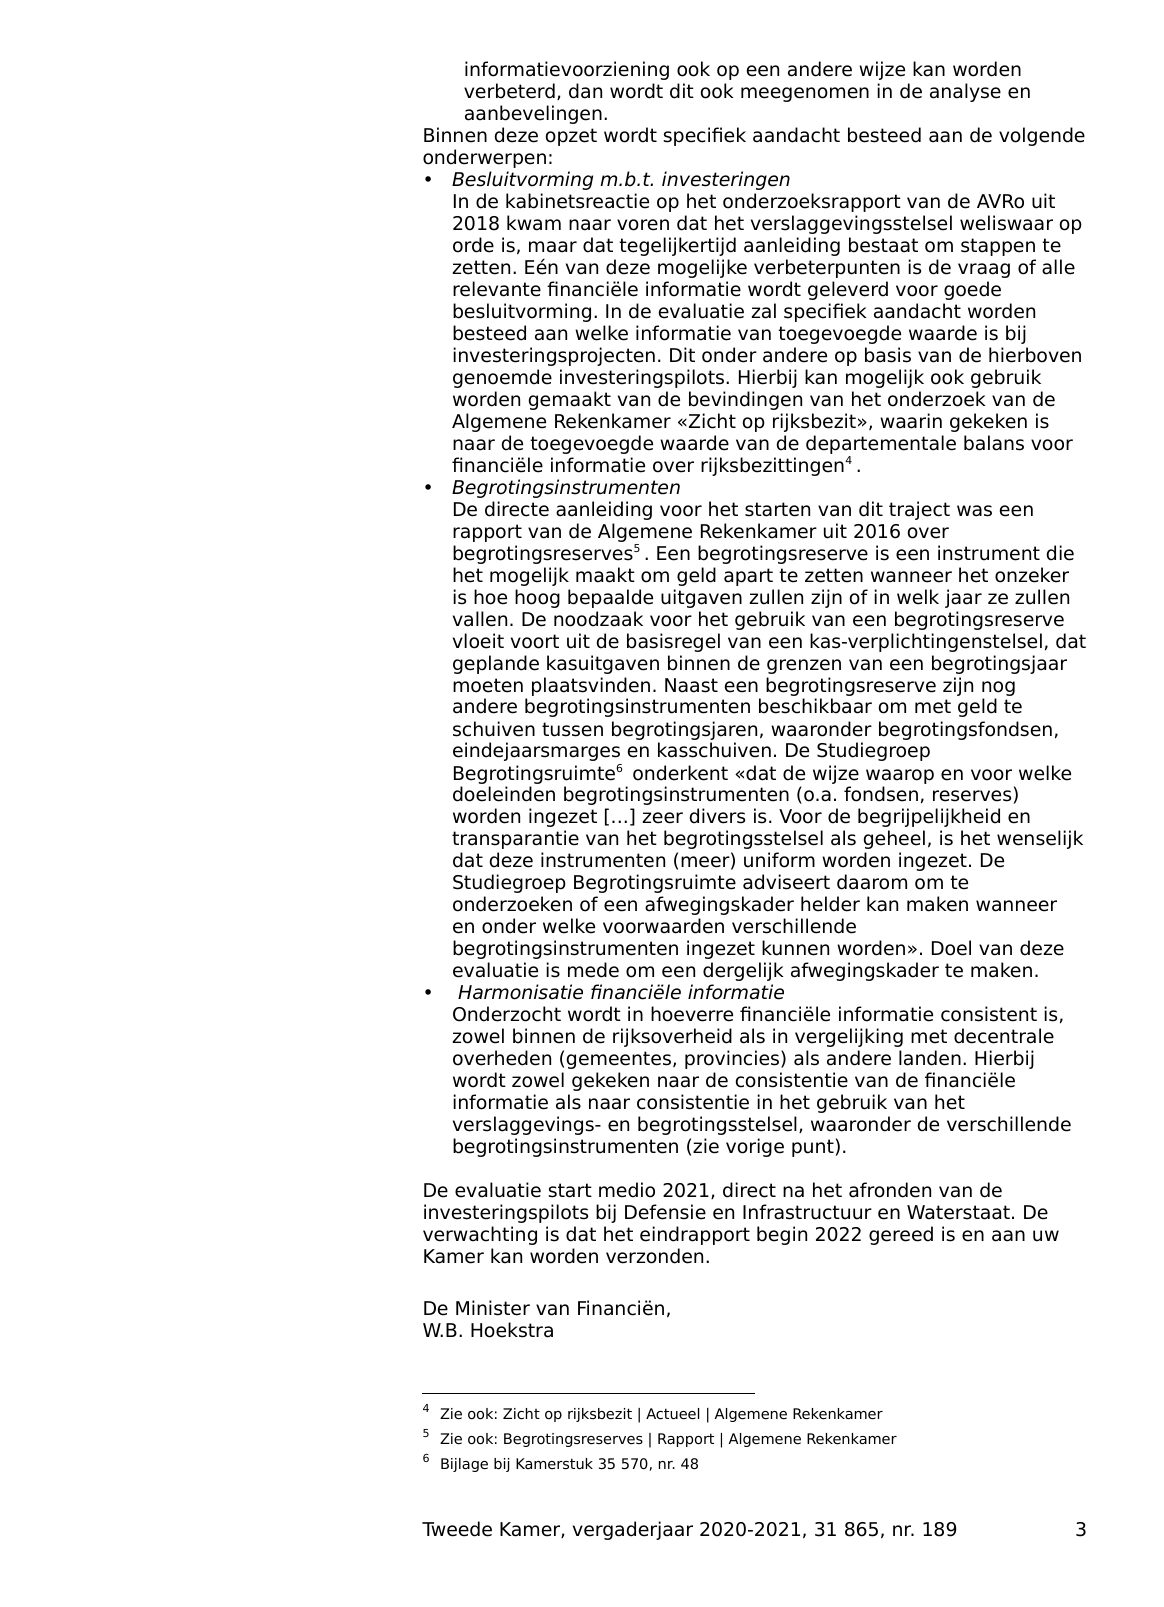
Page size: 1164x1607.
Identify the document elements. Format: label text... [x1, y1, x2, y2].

text Onderzocht wordt in hoeverre financiële informatie consistent is, zowel binnen de rijksoverheid als in vergelijking met decentrale overheden (gemeentes, provincies) als andere landen. Hierbij wordt zowel gekeken naar de consistentie van de financiële informatie als naar consistentie in het gebruik van het verslaggevings- en begrotingsstelsel, waaronder de verschillende begrotingsinstrumenten (zie vorige punt). [452, 1004, 1087, 1158]
text De directe aanleiding voor het starten van dit traject was een rapport van de Algemene Rekenkamer uit 2016 over begrotingsreserves. Een begrotingsreserve is een instrument die het mogelijk maakt om geld apart te zetten wanneer het onzeker is hoe hoog bepaalde uitgaven zullen zijn of in welk jaar ze zullen vallen. De noodzaak voor het gebruik van een begrotingsreserve vloeit voort uit de basisregel van een kas-verplichtingenstelsel, dat geplande kasuitgaven binnen de grenzen van een begrotingsjaar moeten plaatsvinden. Naast een begrotingsreserve zijn nog andere begrotingsinstrumenten beschikbaar om met geld te schuiven tussen begrotingsjaren, waaronder begrotingsfondsen, eindejaarsmarges en kasschuiven. De Studiegroep Begrotingsruimte onderkent «dat de wijze waarop en voor welke doeleinden begrotingsinstrumenten (o.a. fondsen, reserves) worden ingezet [...] zeer divers is. Voor de begrijpelijkheid en transparantie van het begrotingsstelsel als geheel, is het wenselijk dat deze instrumenten (meer) uniform worden ingezet. De Studiegroep Begrotingsruimte adviseert daarom om te onderzoeken of een afwegingskader helder kan maken wanneer en onder welke voorwaarden verschillende begrotingsinstrumenten ingezet kunnen worden». Doel van deze evaluatie is mede om een dergelijk afwegingskader te maken. [452, 499, 1087, 982]
text Zie ook: Zicht op rijksbezit | Actueel | Algemene Rekenkamer [422, 1402, 1087, 1424]
text • Begrotingsinstrumenten [422, 477, 1087, 499]
text informatievoorziening ook op een andere wijze kan worden verbeterd, dan wordt dit ook meegenomen in de analyse en aanbevelingen. [464, 59, 1087, 125]
text Binnen deze opzet wordt specifiek aandacht besteed aan de volgende onderwerpen: [422, 125, 1087, 169]
text De evaluatie start medio 2021, direct na het afronden van de investeringspilots bij Defensie en Infrastructuur en Waterstaat. De verwachting is dat het eindrapport begin 2022 gereed is en aan uw Kamer kan worden verzonden. [422, 1180, 1087, 1268]
text In de kabinetsreactie op het onderzoeksrapport van de AVRo uit 2018 kwam naar voren dat het verslaggevingsstelsel weliswaar op orde is, maar dat tegelijkertijd aanleiding bestaat om stappen te zetten. Eén van deze mogelijke verbeterpunten is de vraag of alle relevante financiële informatie wordt geleverd voor goede besluitvorming. In de evaluatie zal specifiek aandacht worden besteed aan welke informatie van toegevoegde waarde is bij investeringsprojecten. Dit onder andere op basis van de hierboven genoemde investeringspilots. Hierbij kan mogelijk ook gebruik worden gemaakt van de bevindingen van het onderzoek van de Algemene Rekenkamer «Zicht op rijksbezit», waarin gekeken is naar de toegevoegde waarde van de departementale balans voor financiële informatie over rijksbezittingen. [452, 191, 1087, 477]
text Zie ook: Begrotingsreserves | Rapport | Algemene Rekenkamer [422, 1427, 1087, 1449]
text Bijlage bij Kamerstuk 35 570, nr. 48 [422, 1452, 1087, 1474]
text • Harmonisatie financiële informatie [422, 982, 1087, 1004]
text • Besluitvorming m.b.t. investeringen [422, 169, 1087, 191]
text De Minister van Financiën, W.B. Hoekstra [422, 1298, 1087, 1342]
